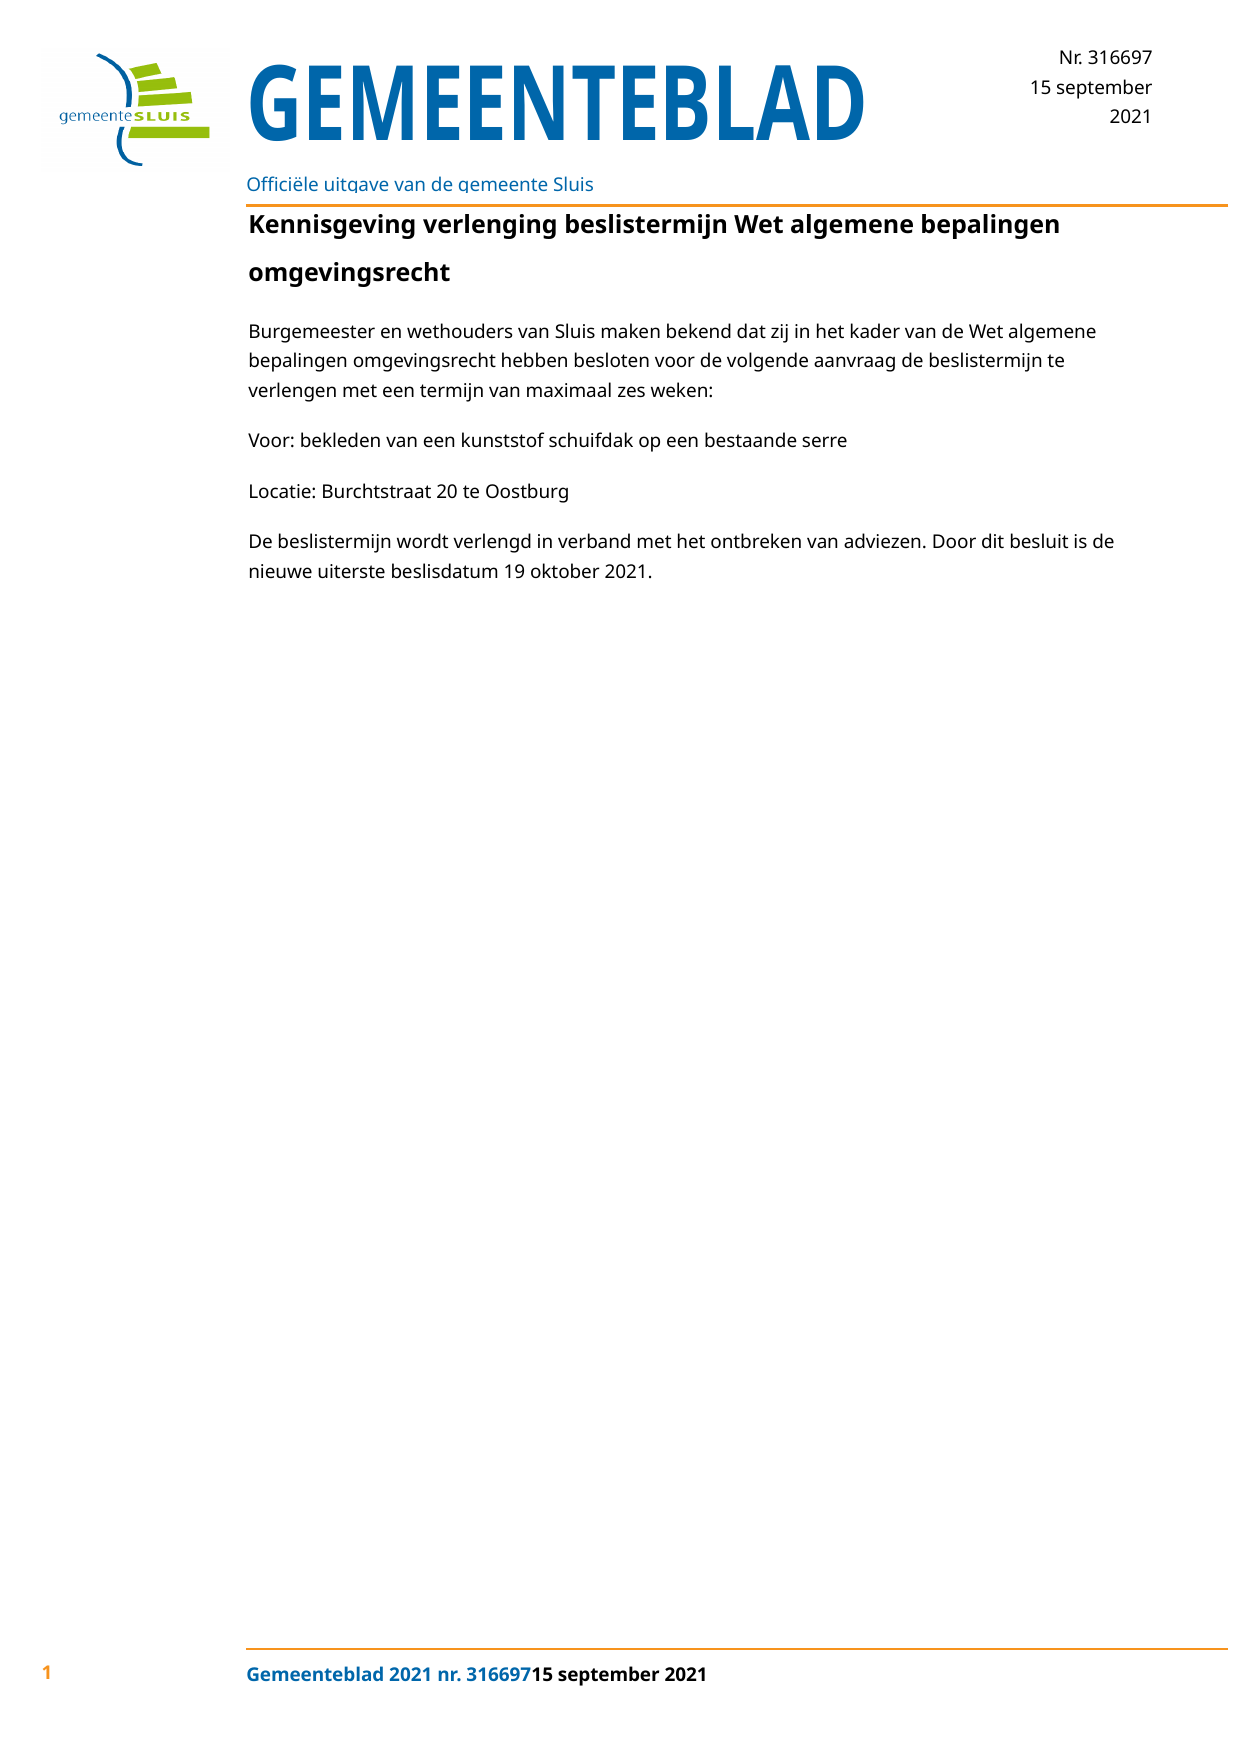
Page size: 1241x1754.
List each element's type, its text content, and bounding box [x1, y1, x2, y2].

text De beslistermijn wordt verlengd in verband met het ontbreken van adviezen. Door dit besluit is de nieuwe uiterste beslisdatum 19 oktober 2021. [248, 528, 1152, 584]
text Kennisgeving verlenging beslistermijn Wet algemene bepalingen omgevingsrecht [248, 207, 1152, 288]
picture [41, 47, 231, 172]
text Voor: bekleden van een kunststof schuifdak op een bestaande serre [248, 427, 1152, 453]
text Locatie: Burchtstraat 20 te Oostburg [248, 478, 1152, 504]
text Burgemeester en wethouders van Sluis maken bekend dat zij in het kader van de Wet algemene bepalingen omgevingsrecht hebben besloten voor de volgende aanvraag de beslistermijn te verlengen met een termijn van maximaal zes weken: [248, 318, 1152, 403]
